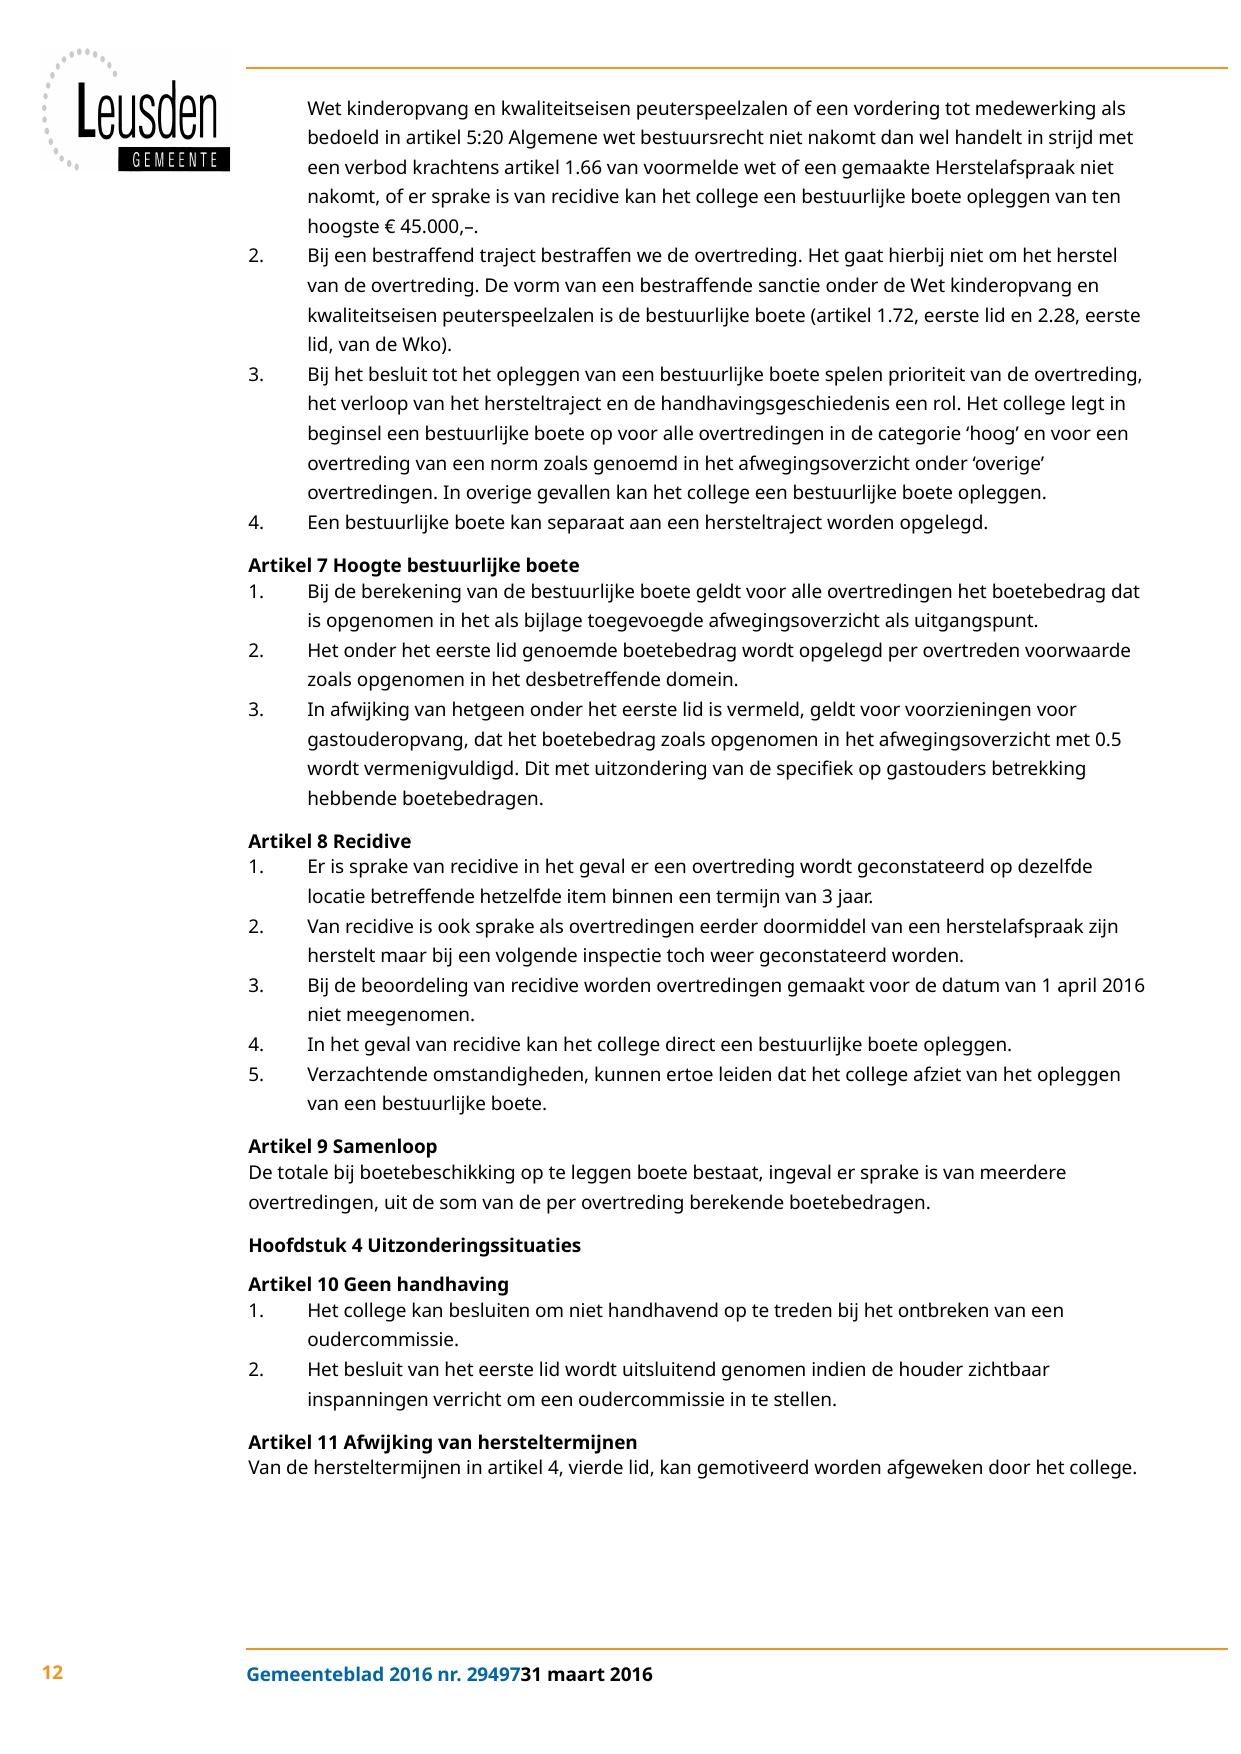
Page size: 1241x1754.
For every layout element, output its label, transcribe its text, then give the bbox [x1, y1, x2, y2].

list Er is sprake van recidive in het geval er een overtreding wordt geconstateerd op dezelfde locatie betreffende hetzelfde item binnen een termijn van 3 jaar. [248, 854, 1152, 909]
list Bij de berekening van de bestuurlijke boete geldt voor alle overtredingen het boetebedrag dat is opgenomen in het als bijlage toegevoegde afwegingsoverzicht als uitgangspunt. [248, 578, 1152, 633]
list In afwijking van hetgeen onder het eerste lid is vermeld, geldt voor voorzieningen voor gastouderopvang, dat het boetebedrag zoals opgenomen in het afwegingsoverzicht met 0.5 wordt vermenigvuldigd. Dit met uitzondering van de specifiek op gastouders betrekking hebbende boetebedragen. [248, 696, 1152, 811]
list Het besluit van het eerste lid wordt uitsluitend genomen indien de houder zichtbaar inspanningen verricht om een oudercommissie in te stellen. [248, 1356, 1152, 1411]
list Bij het besluit tot het opleggen van een bestuurlijke boete spelen prioriteit van de overtreding, het verloop van het hersteltraject en de handhavingsgeschiedenis een rol. Het college legt in beginsel een bestuurlijke boete op voor alle overtredingen in de categorie ‘hoog’ en voor een overtreding van een norm zoals genoemd in het afwegingsoverzicht onder ‘overige’ overtredingen. In overige gevallen kan het college een bestuurlijke boete opleggen. [248, 361, 1152, 505]
text De totale bij boetebeschikking op te leggen boete bestaat, ingeval er sprake is van meerdere overtredingen, uit de som van de per overtreding berekende boetebedragen. [248, 1159, 1152, 1214]
list Bij een bestraffend traject bestraffen we de overtreding. Het gaat hierbij niet om het herstel van de overtreding. De vorm van een bestraffende sanctie onder de Wet kinderopvang en kwaliteitseisen peuterspeelzalen is de bestuurlijke boete (artikel 1.72, eerste lid en 2.28, eerste lid, van de Wko). [248, 243, 1152, 357]
text Artikel 9 Samenloop [248, 1133, 1152, 1159]
text Artikel 11 Afwijking van hersteltermijnen [248, 1429, 1152, 1454]
text Artikel 8 Recidive [248, 828, 1152, 854]
text Artikel 10 Geen handhaving [248, 1271, 1152, 1297]
list Het onder het eerste lid genoemde boetebedrag wordt opgelegd per overtreden voorwaarde zoals opgenomen in het desbetreffende domein. [248, 637, 1152, 692]
list Wet kinderopvang en kwaliteitseisen peuterspeelzalen of een vordering tot medewerking als bedoeld in artikel 5:20 Algemene wet bestuursrecht niet nakomt dan wel handelt in strijd met een verbod krachtens artikel 1.66 van voormelde wet of een gemaakte Herstelafspraak niet nakomt, of er sprake is van recidive kan het college een bestuurlijke boete opleggen van ten hoogste € 45.000,–. [248, 95, 1152, 239]
list Het college kan besluiten om niet handhavend op te treden bij het ontbreken van een oudercommissie. [248, 1297, 1152, 1352]
list In het geval van recidive kan het college direct een bestuurlijke boete opleggen. [248, 1031, 1152, 1057]
list Een bestuurlijke boete kan separaat aan een hersteltraject worden opgelegd. [248, 509, 1152, 535]
list Van recidive is ook sprake als overtredingen eerder doormiddel van een herstelafspraak zijn herstelt maar bij een volgende inspectie toch weer geconstateerd worden. [248, 913, 1152, 968]
text Artikel 7 Hoogte bestuurlijke boete [248, 552, 1152, 578]
text Van de hersteltermijnen in artikel 4, vierde lid, kan gemotiveerd worden afgeweken door het college. [248, 1454, 1152, 1480]
list Bij de beoordeling van recidive worden overtredingen gemaakt voor de datum van 1 april 2016 niet meegenomen. [248, 972, 1152, 1027]
list Verzachtende omstandigheden, kunnen ertoe leiden dat het college afziet van het opleggen van een bestuurlijke boete. [248, 1061, 1152, 1116]
text Hoofdstuk 4 Uitzonderingssituaties [248, 1232, 1152, 1258]
picture [41, 47, 231, 172]
